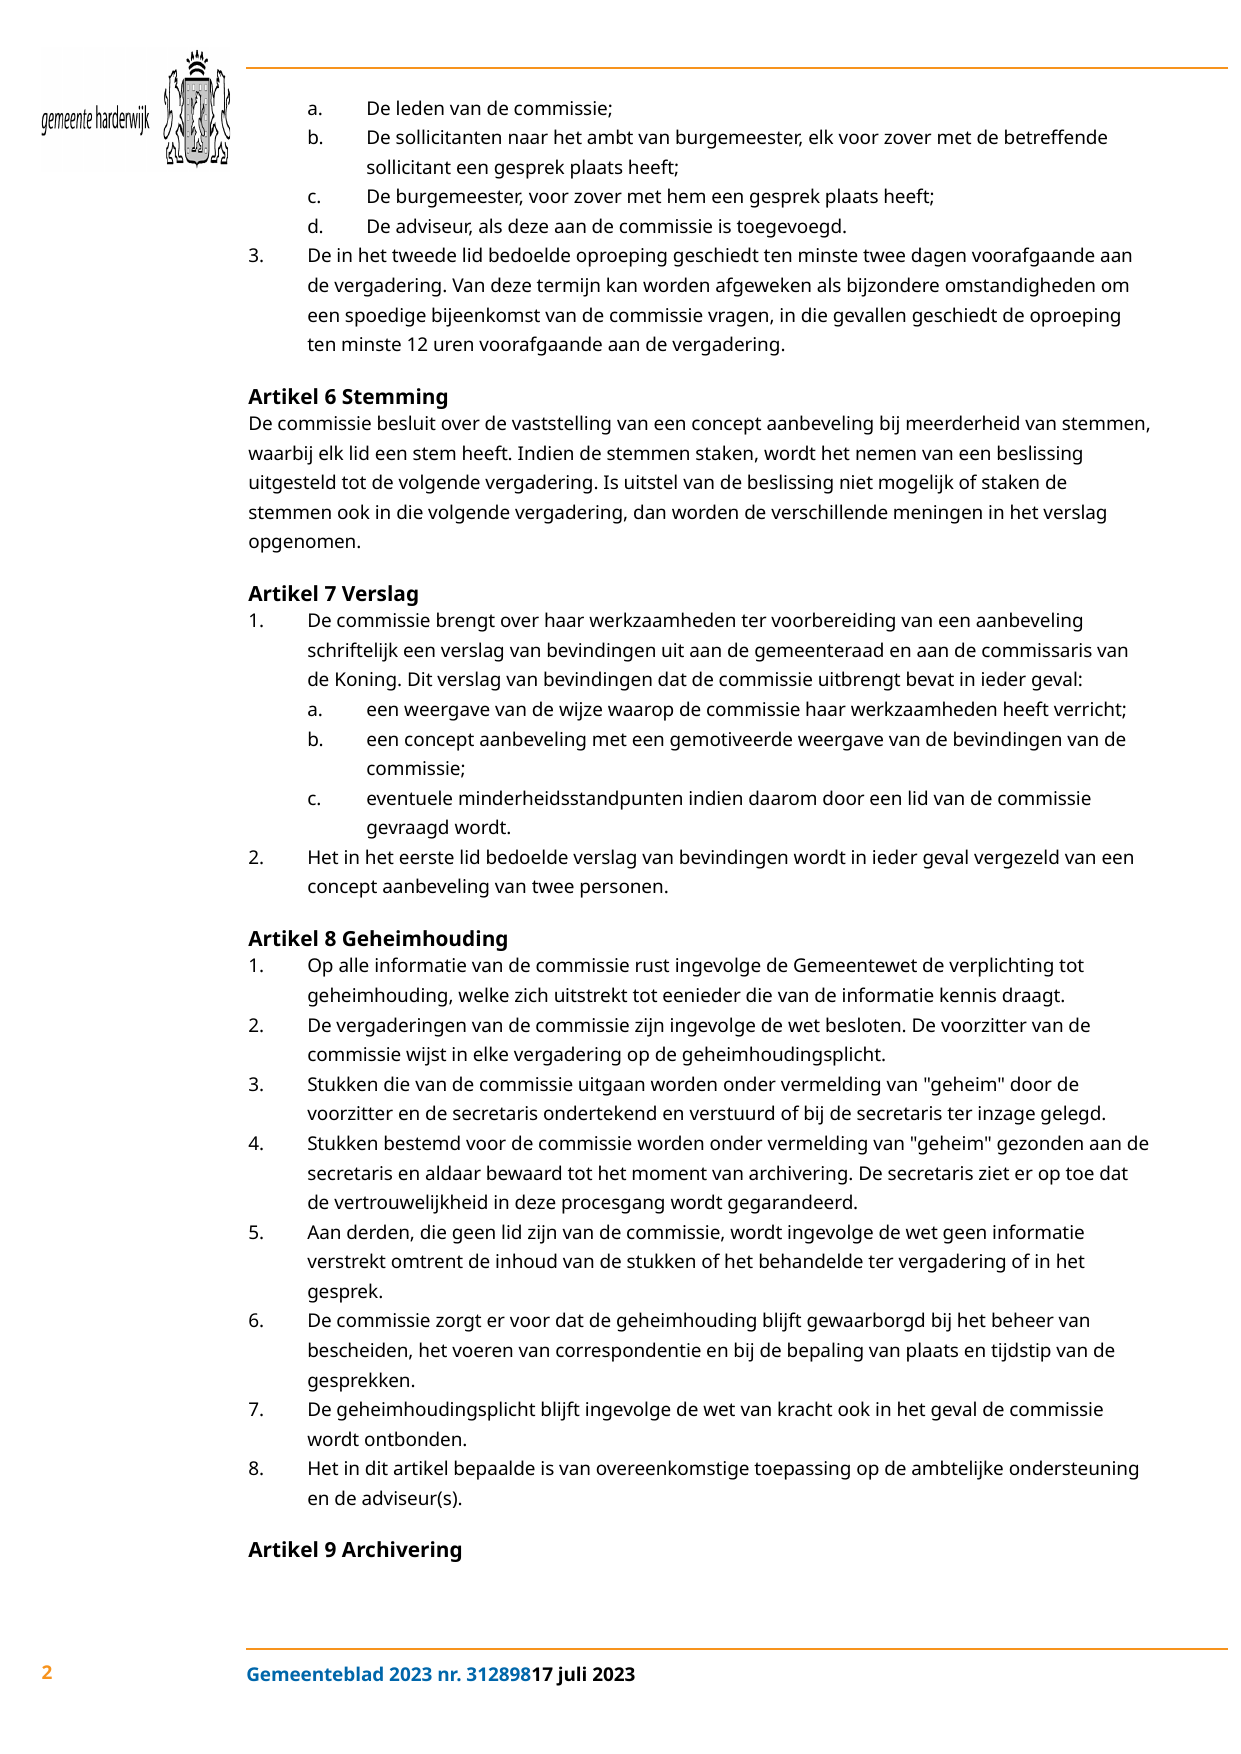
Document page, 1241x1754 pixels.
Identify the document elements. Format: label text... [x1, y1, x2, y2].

list De burgemeester, voor zover met hem een gesprek plaats heeft; [307, 183, 1152, 209]
list De adviseur, als deze aan de commissie is toegevoegd. [307, 213, 1152, 239]
list De vergaderingen van de commissie zijn ingevolge de wet besloten. De voorzitter van de commissie wijst in elke vergadering op de geheimhoudingsplicht. [248, 1012, 1152, 1067]
picture [41, 47, 231, 172]
list De sollicitanten naar het ambt van burgemeester, elk voor zover met de betreffende sollicitant een gesprek plaats heeft; [307, 124, 1152, 180]
list Aan derden, die geen lid zijn van de commissie, wordt ingevolge de wet geen informatie verstrekt omtrent de inhoud van de stukken of het behandelde ter vergadering of in het gesprek. [248, 1219, 1152, 1304]
text Artikel 9 Archivering [248, 1536, 1152, 1564]
list De in het tweede lid bedoelde oproeping geschiedt ten minste twee dagen voorafgaande aan de vergadering. Van deze termijn kan worden afgeweken als bijzondere omstandigheden om een spoedige bijeenkomst van de commissie vragen, in die gevallen geschiedt de oproeping ten minste 12 uren voorafgaande aan de vergadering. [248, 243, 1152, 357]
list een concept aanbeveling met een gemotiveerde weergave van de bevindingen van de commissie; [307, 726, 1152, 781]
list Stukken die van de commissie uitgaan worden onder vermelding van "geheim" door de voorzitter en de secretaris ondertekend en verstuurd of bij de secretaris ter inzage gelegd. [248, 1071, 1152, 1126]
list De geheimhoudingsplicht blijft ingevolge de wet van kracht ook in het geval de commissie wordt ontbonden. [248, 1396, 1152, 1452]
list Het in het eerste lid bedoelde verslag van bevindingen wordt in ieder geval vergezeld van een concept aanbeveling van twee personen. [248, 844, 1152, 899]
text Artikel 7 Verslag [248, 579, 1152, 607]
list Stukken bestemd voor de commissie worden onder vermelding van "geheim" gezonden aan de secretaris en aldaar bewaard tot het moment van archivering. De secretaris ziet er op toe dat de vertrouwelijkheid in deze procesgang wordt gegarandeerd. [248, 1130, 1152, 1215]
text De commissie besluit over de vaststelling van een concept aanbeveling bij meerderheid van stemmen, waarbij elk lid een stem heeft. Indien de stemmen staken, wordt het nemen van een beslissing uitgesteld tot de volgende vergadering. Is uitstel van de beslissing niet mogelijk of staken de stemmen ook in die volgende vergadering, dan worden de verschillende meningen in het verslag opgenomen. [248, 410, 1152, 554]
list een weergave van de wijze waarop de commissie haar werkzaamheden heeft verricht; [307, 696, 1152, 722]
list eventuele minderheidsstandpunten indien daarom door een lid van de commissie gevraagd wordt. [307, 785, 1152, 840]
text Artikel 8 Geheimhouding [248, 924, 1152, 953]
list De leden van de commissie; [307, 95, 1152, 121]
list Het in dit artikel bepaalde is van overeenkomstige toepassing op de ambtelijke ondersteuning en de adviseur(s). [248, 1456, 1152, 1511]
list De commissie zorgt er voor dat de geheimhouding blijft gewaarborgd bij het beheer van bescheiden, het voeren van correspondentie en bij de bepaling van plaats en tijdstip van de gesprekken. [248, 1308, 1152, 1392]
list Op alle informatie van de commissie rust ingevolge de Gemeentewet de verplichting tot geheimhouding, welke zich uitstrekt tot eenieder die van de informatie kennis draagt. [248, 953, 1152, 1008]
list De commissie brengt over haar werkzaamheden ter voorbereiding van een aanbeveling schriftelijk een verslag van bevindingen uit aan de gemeenteraad en aan de commissaris van de Koning. Dit verslag van bevindingen dat de commissie uitbrengt bevat in ieder geval: [248, 607, 1152, 692]
text Artikel 6 Stemming [248, 382, 1152, 410]
